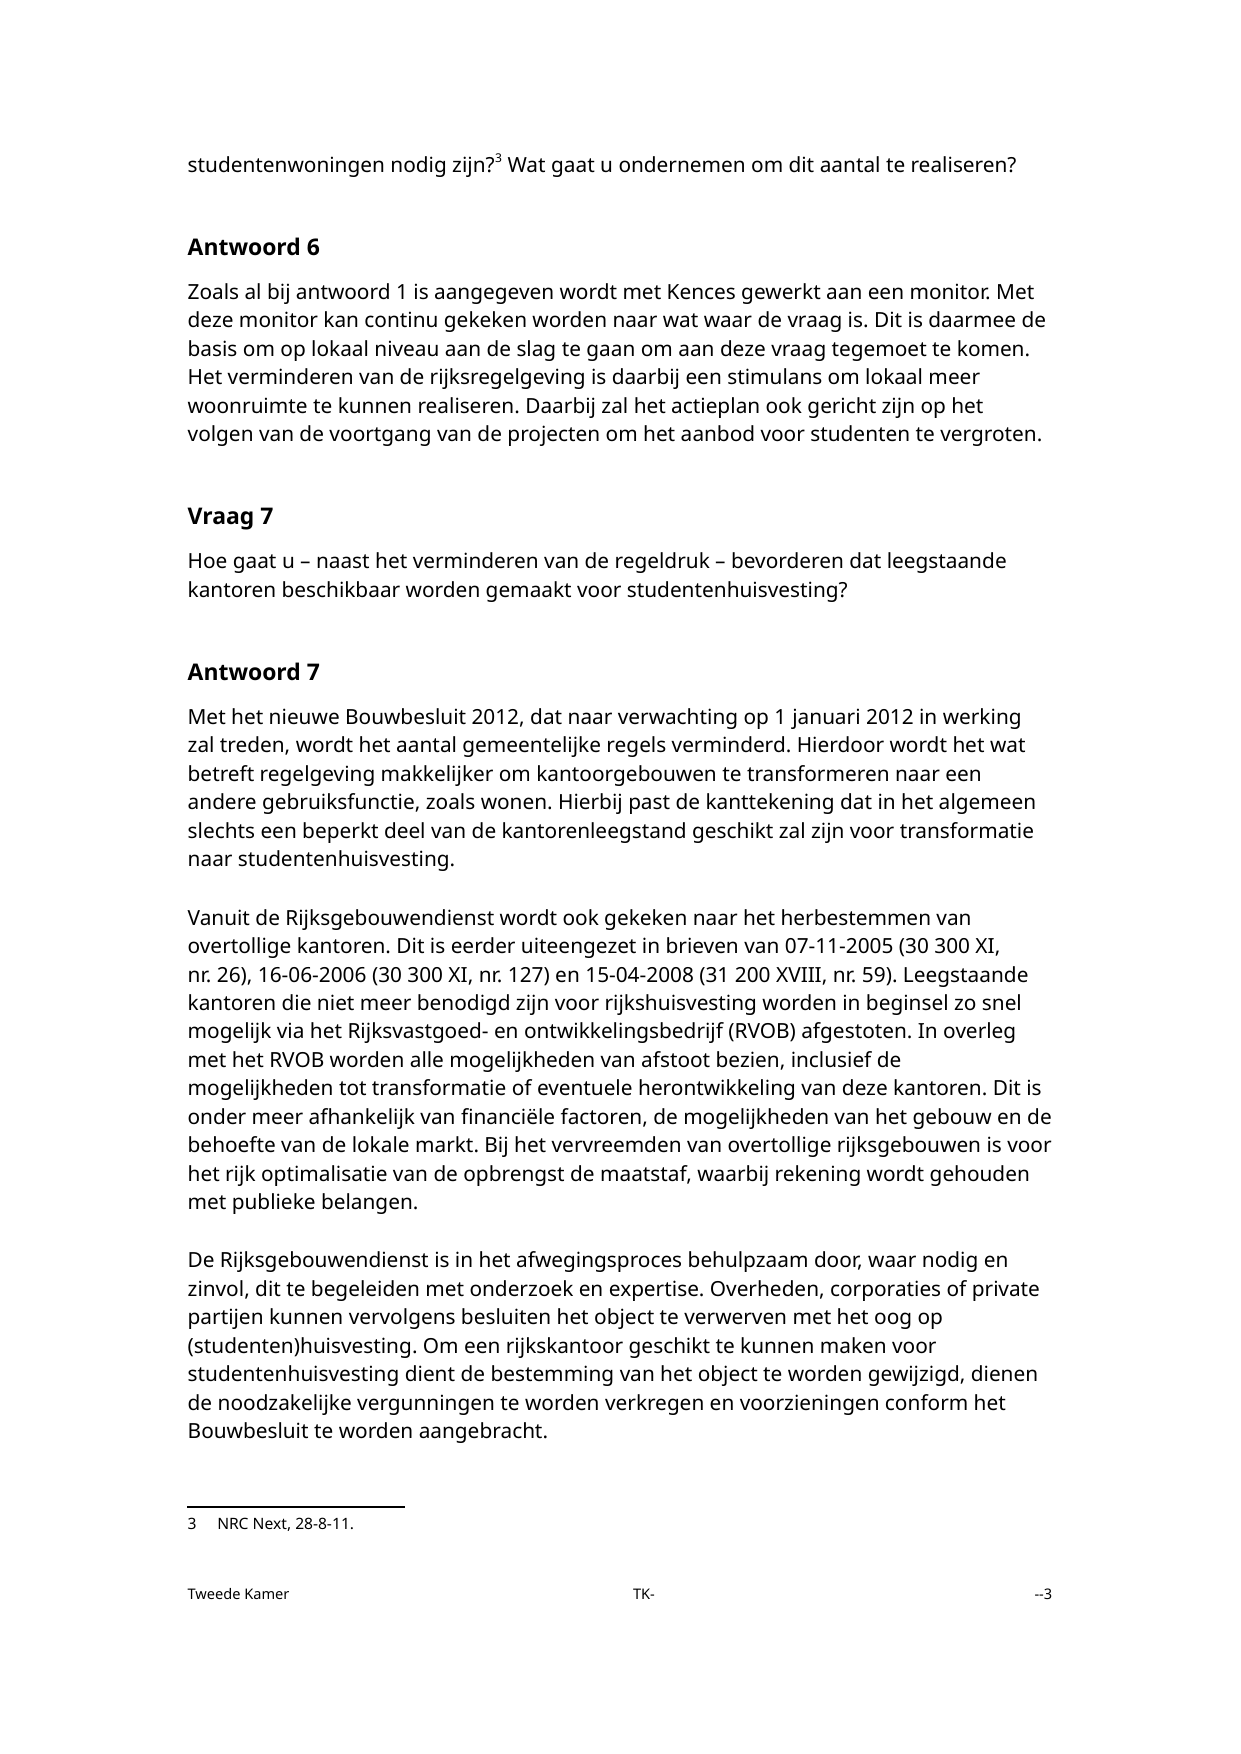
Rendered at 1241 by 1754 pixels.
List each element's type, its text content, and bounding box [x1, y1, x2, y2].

text Zoals al bij antwoord 1 is aangegeven wordt met Kences gewerkt aan een monitor. Met deze monitor kan continu gekeken worden naar wat waar de vraag is. Dit is daarmee de basis om op lokaal niveau aan de slag te gaan om aan deze vraag tegemoet te komen. Het verminderen van de rijksregelgeving is daarbij een stimulans om lokaal meer woonruimte te kunnen realiseren. Daarbij zal het actieplan ook gericht zijn op het volgen van de voortgang van de projecten om het aanbod voor studenten te vergroten. [187, 277, 1053, 448]
text De Rijksgebouwendienst is in het afwegingsproces behulpzaam door, waar nodig en zinvol, dit te begeleiden met onderzoek en expertise. Overheden, corporaties of private partijen kunnen vervolgens besluiten het object te verwerven met het oog op (studenten)huisvesting. Om een rijkskantoor geschikt te kunnen maken voor studentenhuisvesting dient de bestemming van het object te worden gewijzigd, dienen de noodzakelijke vergunningen te worden verkregen en voorzieningen conform het Bouwbesluit te worden aangebracht. [187, 1246, 1053, 1445]
text Hoe gaat u – naast het verminderen van de regeldruk – bevorderen dat leegstaande kantoren beschikbaar worden gemaakt voor studentenhuisvesting? [187, 547, 1053, 603]
subtitle Vraag 7 [187, 500, 1053, 532]
text Met het nieuwe Bouwbesluit 2012, dat naar verwachting op 1 januari 2012 in werking zal treden, wordt het aantal gemeentelijke regels verminderd. Hierdoor wordt het wat betreft regelgeving makkelijker om kantoorgebouwen te transformeren naar een andere gebruiksfunctie, zoals wonen. Hierbij past de kanttekening dat in het algemeen slechts een beperkt deel van de kantorenleegstand geschikt zal zijn voor transformatie naar studentenhuisvesting. [187, 702, 1053, 873]
text Vanuit de Rijksgebouwendienst wordt ook gekeken naar het herbestemmen van overtollige kantoren. Dit is eerder uiteengezet in brieven van 07-11-2005 (30 300 XI, nr. 26), 16-06-2006 (30 300 XI, nr. 127) en 15-04-2008 (31 200 XVIII, nr. 59). Leegstaande kantoren die niet meer benodigd zijn voor rijkshuisvesting worden in beginsel zo snel mogelijk via het Rijksvastgoed- en ontwikkelingsbedrijf (RVOB) afgestoten. In overleg met het RVOB worden alle mogelijkheden van afstoot bezien, inclusief de mogelijkheden tot transformatie of eventuele herontwikkeling van deze kantoren. Dit is onder meer afhankelijk van financiële factoren, de mogelijkheden van het gebouw en de behoefte van de lokale markt. Bij het vervreemden van overtollige rijksgebouwen is voor het rijk optimalisatie van de opbrengst de maatstaf, waarbij rekening wordt gehouden met publieke belangen. [187, 903, 1053, 1216]
text NRC Next, 28-8-11. [187, 1506, 1053, 1534]
subtitle Antwoord 7 [187, 656, 1053, 687]
text studentenwoningen nodig zijn? Wat gaat u ondernemen om dit aantal te realiseren? [187, 150, 1053, 178]
subtitle Antwoord 6 [187, 231, 1053, 262]
